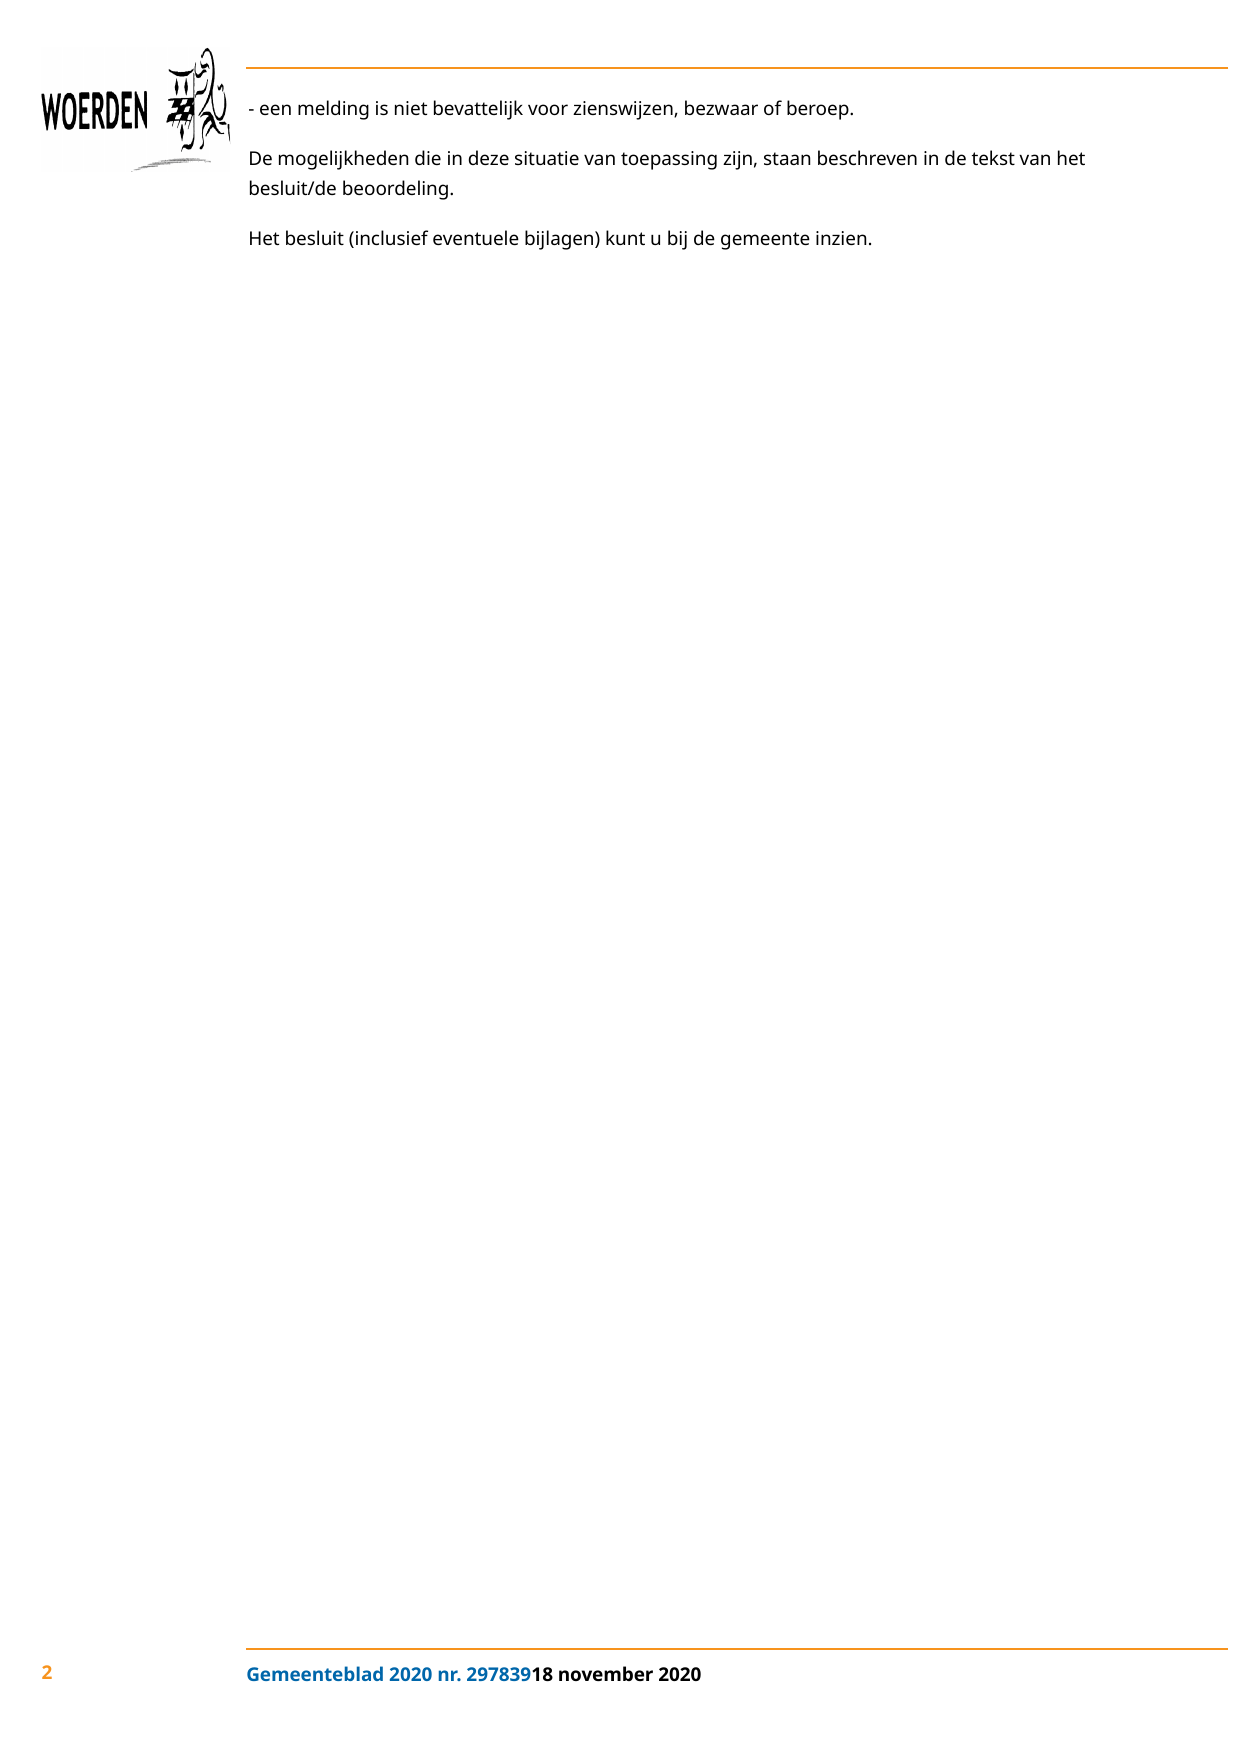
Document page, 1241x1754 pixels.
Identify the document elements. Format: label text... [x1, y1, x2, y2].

text - een melding is niet bevattelijk voor zienswijzen, bezwaar of beroep. [248, 95, 1152, 121]
text De mogelijkheden die in deze situatie van toepassing zijn, staan beschreven in de tekst van het besluit/de beoordeling. [248, 145, 1152, 201]
text Het besluit (inclusief eventuele bijlagen) kunt u bij de gemeente inzien. [248, 225, 1152, 251]
picture [41, 47, 231, 172]
